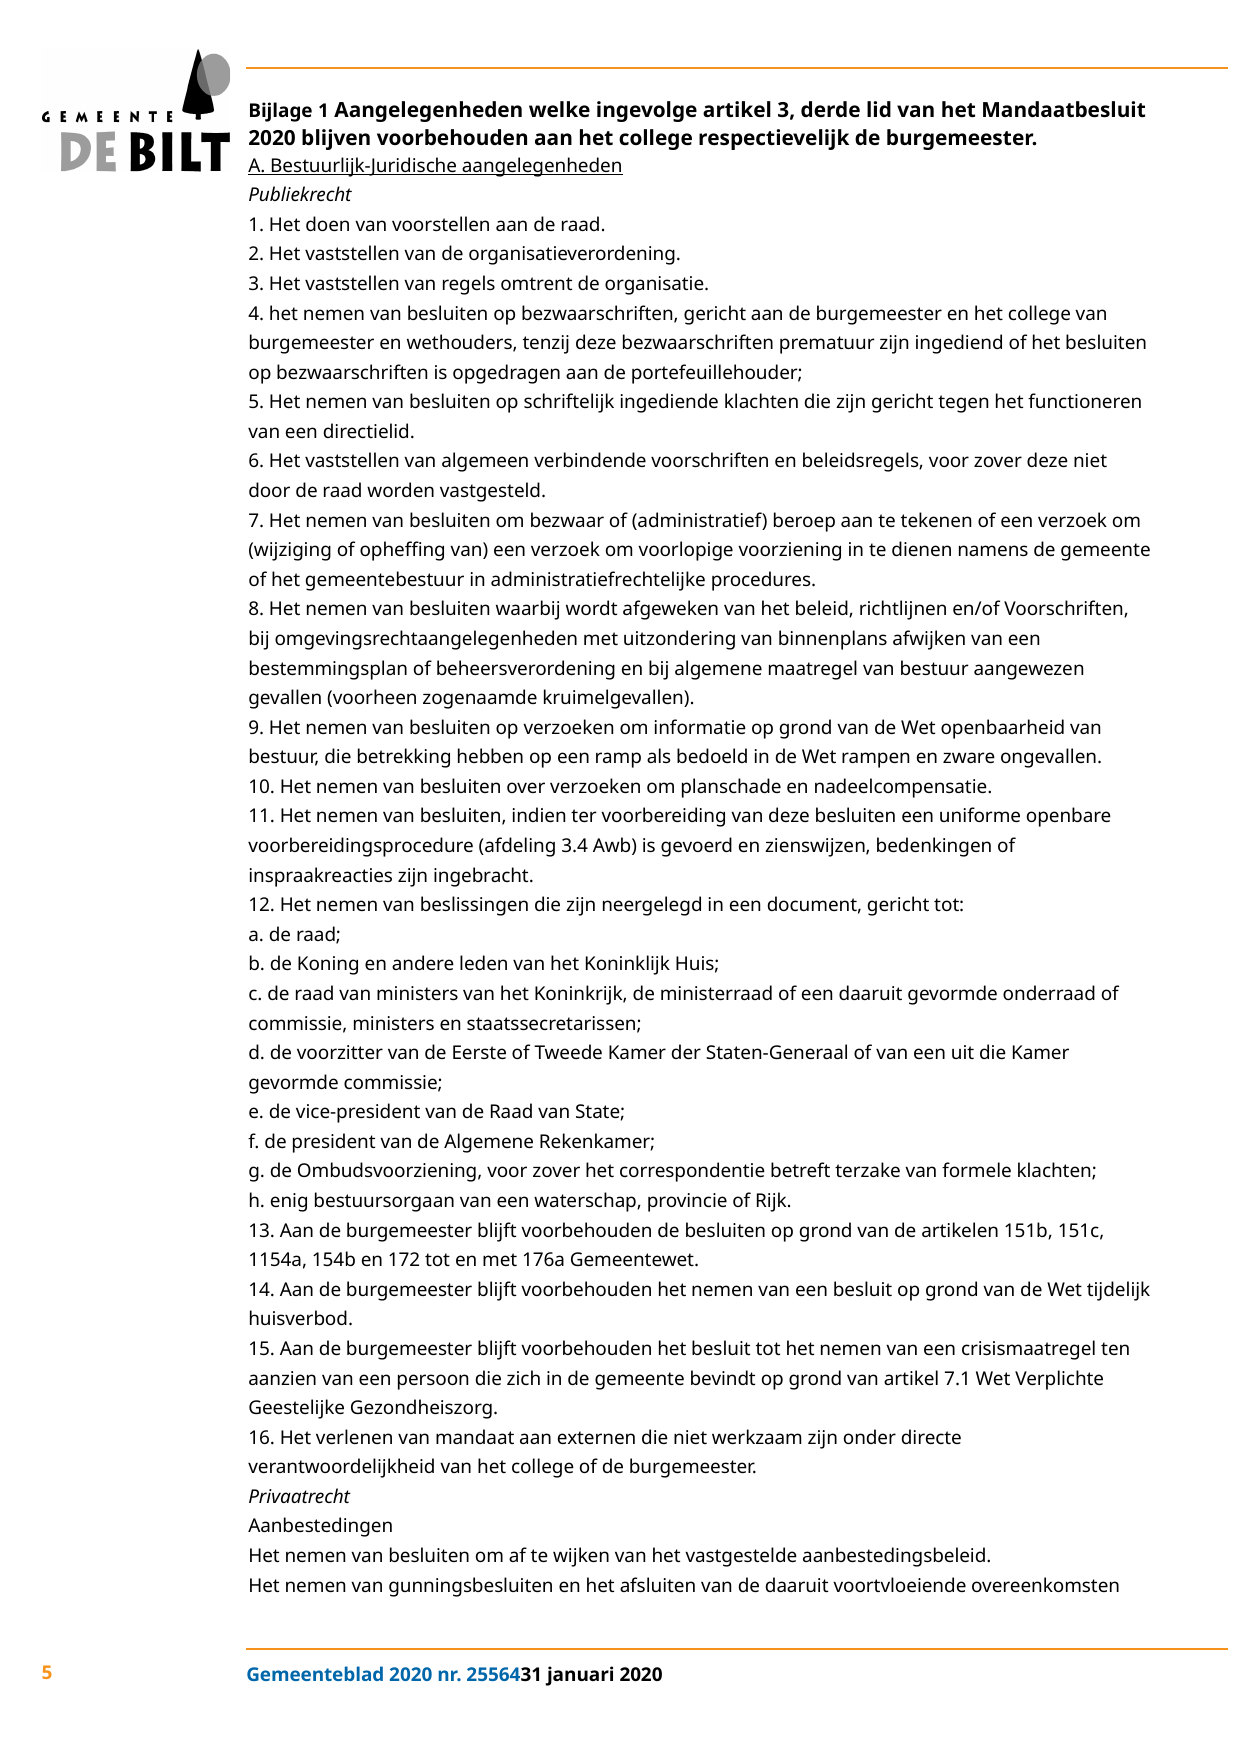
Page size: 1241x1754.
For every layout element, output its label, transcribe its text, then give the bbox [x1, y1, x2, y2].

text e. de vice-president van de Raad van State; [248, 1098, 1152, 1124]
text Publiekrecht [248, 181, 1152, 207]
text 3. Het vaststellen van regels omtrent de organisatie. [248, 270, 1152, 296]
picture [41, 47, 231, 172]
text 7. Het nemen van besluiten om bezwaar of (administratief) beroep aan te tekenen of een verzoek om (wijziging of opheffing van) een verzoek om voorlopige voorziening in te dienen namens de gemeente of het gemeentebestuur in administratiefrechtelijke procedures. [248, 507, 1152, 592]
text Het nemen van besluiten om af te wijken van het vastgestelde aanbestedingsbeleid. [248, 1542, 1152, 1568]
text 11. Het nemen van besluiten, indien ter voorbereiding van deze besluiten een uniforme openbare voorbereidingsprocedure (afdeling 3.4 Awb) is gevoerd en zienswijzen, bedenkingen of inspraakreacties zijn ingebracht. [248, 803, 1152, 887]
text 10. Het nemen van besluiten over verzoeken om planschade en nadeelcompensatie. [248, 773, 1152, 799]
text Bijlage 1 Aangelegenheden welke ingevolge artikel 3, derde lid van het Mandaatbesluit 2020 blijven voorbehouden aan het college respectievelijk de burgemeester. [248, 95, 1152, 152]
text 8. Het nemen van besluiten waarbij wordt afgeweken van het beleid, richtlijnen en/of Voorschriften, bij omgevingsrechtaangelegenheden met uitzondering van binnenplans afwijken van een bestemmingsplan of beheersverordening en bij algemene maatregel van bestuur aangewezen gevallen (voorheen zogenaamde kruimelgevallen). [248, 596, 1152, 710]
text Privaatrecht [248, 1483, 1152, 1509]
text 16. Het verlenen van mandaat aan externen die niet werkzaam zijn onder directe verantwoordelijkheid van het college of de burgemeester. [248, 1424, 1152, 1479]
text A. Bestuurlijk-Juridische aangelegenheden [248, 152, 1152, 177]
text Het nemen van gunningsbesluiten en het afsluiten van de daaruit voortvloeiende overeenkomsten [248, 1572, 1152, 1597]
text f. de president van de Algemene Rekenkamer; [248, 1128, 1152, 1154]
text 4. het nemen van besluiten op bezwaarschriften, gericht aan de burgemeester en het college van burgemeester en wethouders, tenzij deze bezwaarschriften prematuur zijn ingediend of het besluiten op bezwaarschriften is opgedragen aan de portefeuillehouder; [248, 300, 1152, 384]
text 1. Het doen van voorstellen aan de raad. [248, 211, 1152, 237]
text 15. Aan de burgemeester blijft voorbehouden het besluit tot het nemen van een crisismaatregel ten aanzien van een persoon die zich in de gemeente bevindt op grond van artikel 7.1 Wet Verplichte Geestelijke Gezondheiszorg. [248, 1335, 1152, 1420]
text 9. Het nemen van besluiten op verzoeken om informatie op grond van de Wet openbaarheid van bestuur, die betrekking hebben op een ramp als bedoeld in de Wet rampen en zware ongevallen. [248, 714, 1152, 769]
text b. de Koning en andere leden van het Koninklijk Huis; [248, 951, 1152, 976]
text Aanbestedingen [248, 1513, 1152, 1538]
text h. enig bestuursorgaan van een waterschap, provincie of Rijk. [248, 1187, 1152, 1213]
text 2. Het vaststellen van de organisatieverordening. [248, 241, 1152, 266]
text c. de raad van ministers van het Koninkrijk, de ministerraad of een daaruit gevormde onderraad of commissie, ministers en staatssecretarissen; [248, 980, 1152, 1035]
text 6. Het vaststellen van algemeen verbindende voorschriften en beleidsregels, voor zover deze niet door de raad worden vastgesteld. [248, 448, 1152, 503]
text d. de voorzitter van de Eerste of Tweede Kamer der Staten-Generaal of van een uit die Kamer gevormde commissie; [248, 1039, 1152, 1094]
text a. de raad; [248, 921, 1152, 947]
text 12. Het nemen van beslissingen die zijn neergelegd in een document, gericht tot: [248, 891, 1152, 917]
text 5. Het nemen van besluiten op schriftelijk ingediende klachten die zijn gericht tegen het functioneren van een directielid. [248, 388, 1152, 444]
text g. de Ombudsvoorziening, voor zover het correspondentie betreft terzake van formele klachten; [248, 1158, 1152, 1183]
text 14. Aan de burgemeester blijft voorbehouden het nemen van een besluit op grond van de Wet tijdelijk huisverbod. [248, 1276, 1152, 1331]
text 13. Aan de burgemeester blijft voorbehouden de besluiten op grond van de artikelen 151b, 151c, 1154a, 154b en 172 tot en met 176a Gemeentewet. [248, 1217, 1152, 1272]
